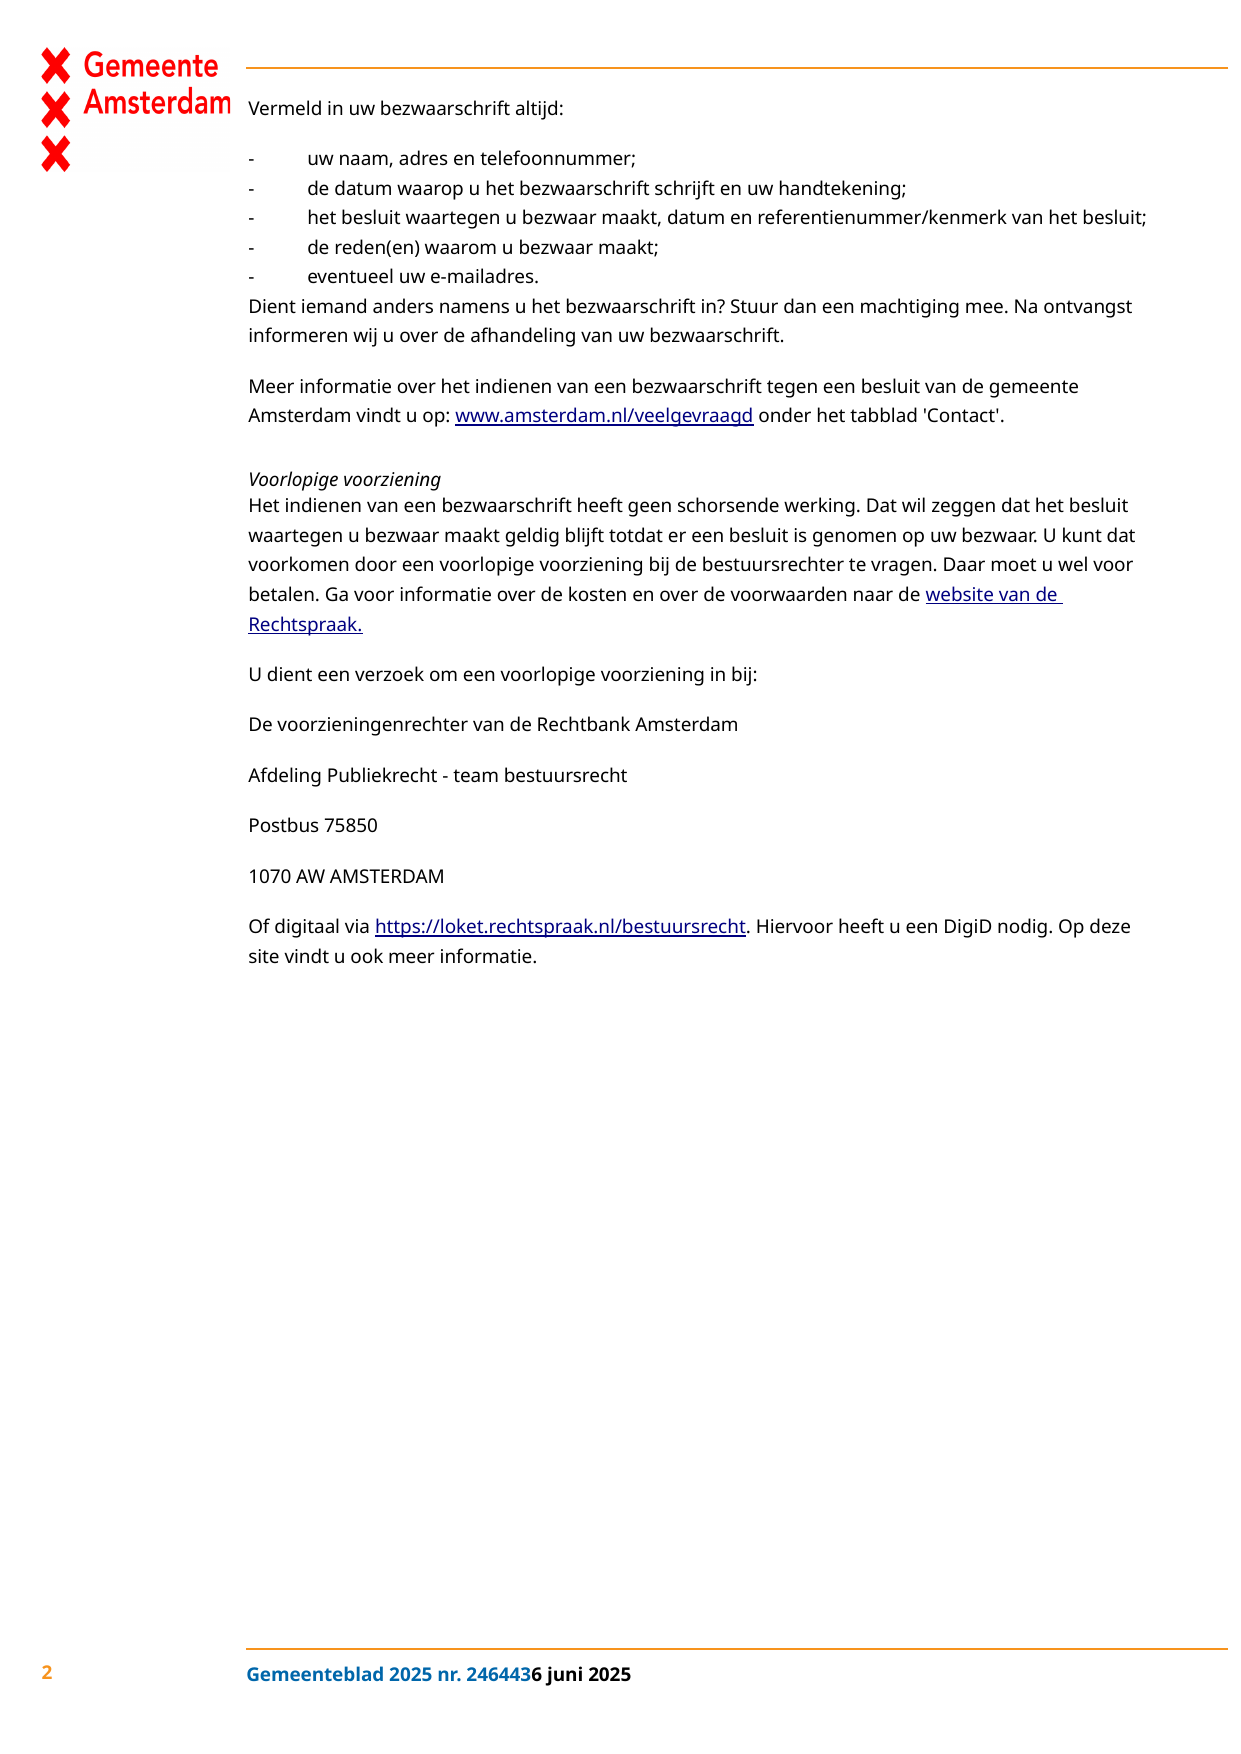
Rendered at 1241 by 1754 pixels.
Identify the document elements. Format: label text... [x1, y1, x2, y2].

text Afdeling Publiekrecht - team bestuursrecht [248, 762, 1152, 788]
text Dient iemand anders namens u het bezwaarschrift in? Stuur dan een machtiging mee. Na ontvangst informeren wij u over de afhandeling van uw bezwaarschrift. [248, 293, 1152, 348]
list uw naam, adres en telefoonnummer; [248, 145, 1152, 171]
text Of digitaal via https://loket.rechtspraak.nl/bestuursrecht. Hiervoor heeft u een DigiD nodig. Op deze site vindt u ook meer informatie. [248, 913, 1152, 968]
list eventueel uw e-mailadres. [248, 263, 1152, 289]
text Postbus 75850 [248, 812, 1152, 838]
picture [41, 47, 231, 172]
text Meer informatie over het indienen van een bezwaarschrift tegen een besluit van de gemeente Amsterdam vindt u op: www.amsterdam.nl/veelgevraagd onder het tabblad 'Contact'. [248, 373, 1152, 428]
text Voorlopige voorziening [248, 467, 1152, 492]
text 1070 AW AMSTERDAM [248, 863, 1152, 888]
text Vermeld in uw bezwaarschrift altijd: [248, 95, 1152, 121]
list de datum waarop u het bezwaarschrift schrijft en uw handtekening; [248, 175, 1152, 201]
text Het indienen van een bezwaarschrift heeft geen schorsende werking. Dat wil zeggen dat het besluit waartegen u bezwaar maakt geldig blijft totdat er een besluit is genomen op uw bezwaar. U kunt dat voorkomen door een voorlopige voorziening bij de bestuursrechter te vragen. Daar moet u wel voor betalen. Ga voor informatie over de kosten en over de voorwaarden naar de website van de Rechtspraak. [248, 492, 1152, 636]
list de reden(en) waarom u bezwaar maakt; [248, 234, 1152, 260]
text U dient een verzoek om een voorlopige voorziening in bij: [248, 661, 1152, 687]
text De voorzieningenrechter van de Rechtbank Amsterdam [248, 712, 1152, 737]
list het besluit waartegen u bezwaar maakt, datum en referentienummer/kenmerk van het besluit; [248, 204, 1152, 230]
